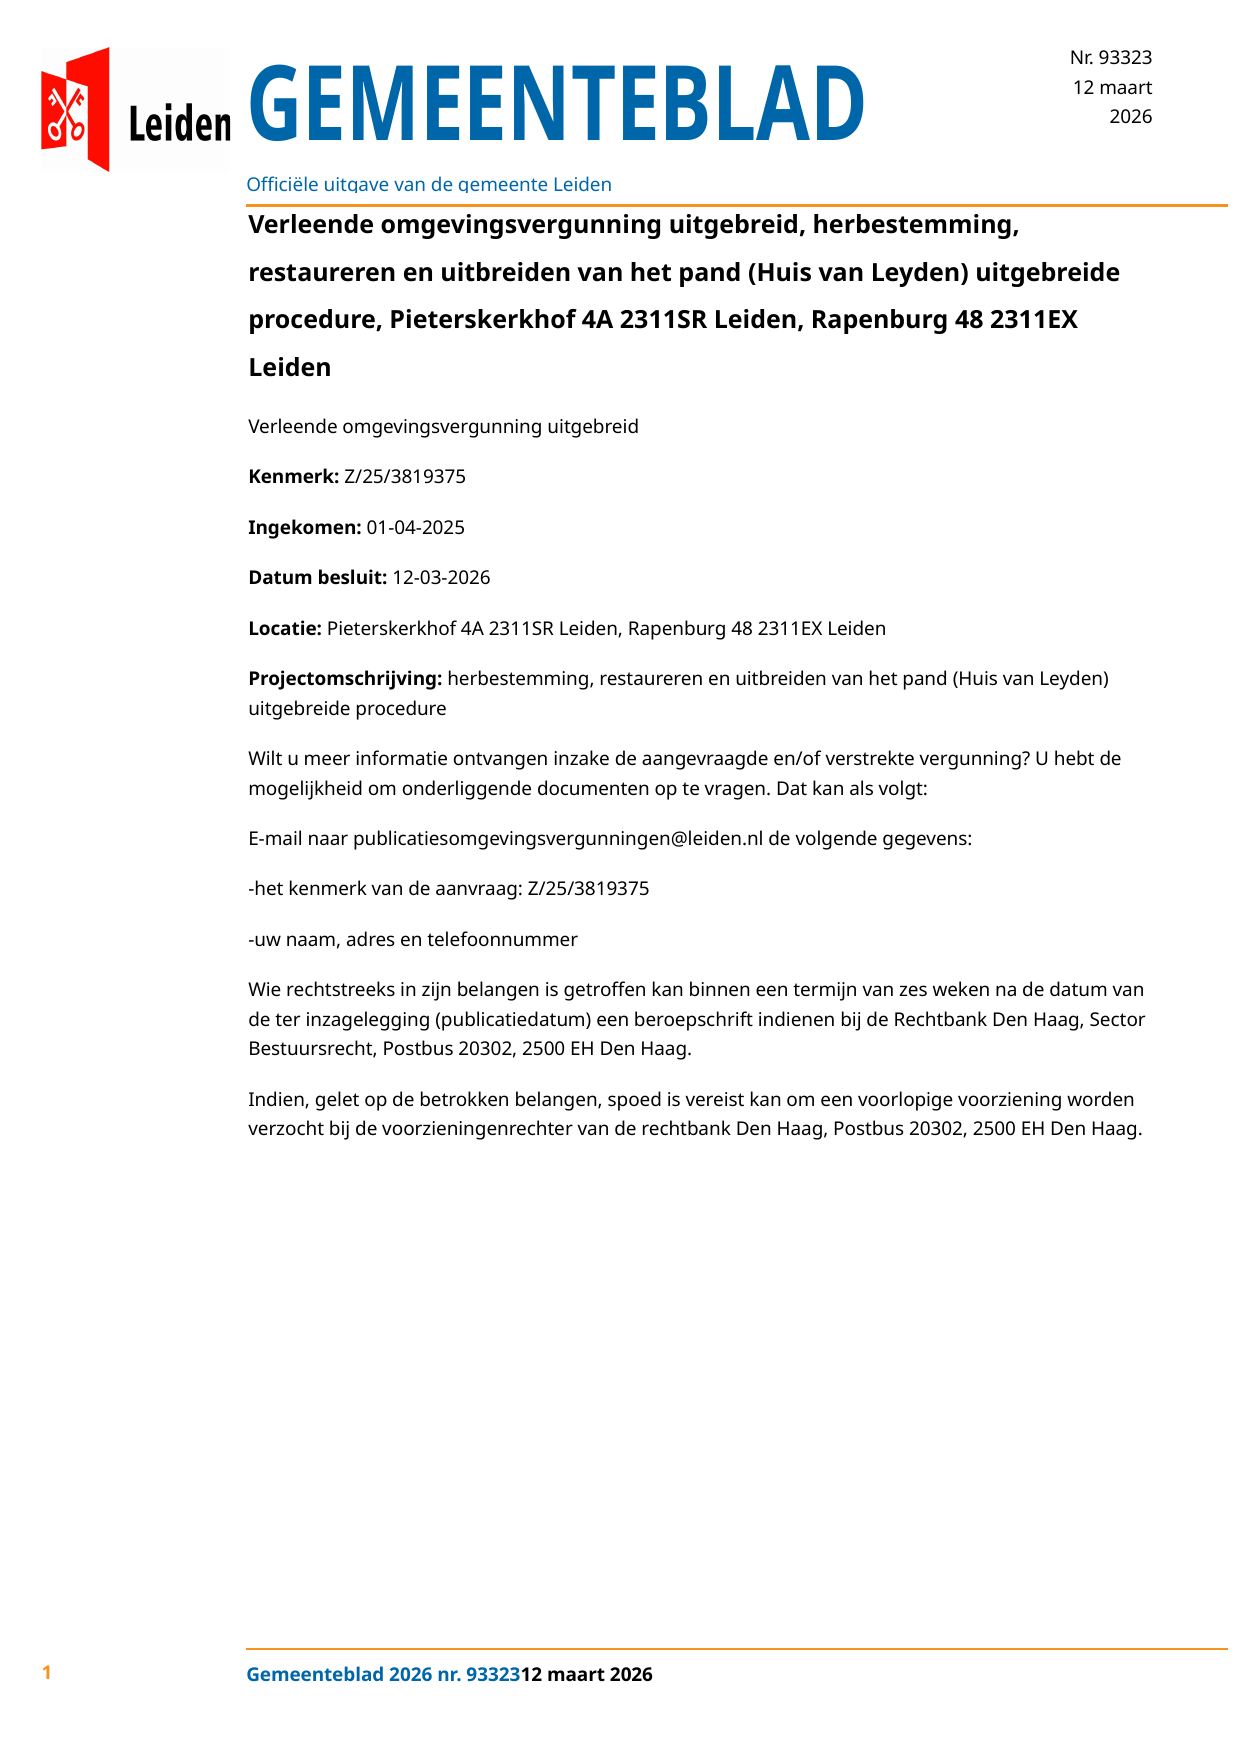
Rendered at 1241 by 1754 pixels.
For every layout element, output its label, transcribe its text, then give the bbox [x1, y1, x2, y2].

text Wilt u meer informatie ontvangen inzake de aangevraagde en/of verstrekte vergunning? U hebt de mogelijkheid om onderliggende documenten op te vragen. Dat kan als volgt: [248, 745, 1152, 801]
text Indien, gelet op de betrokken belangen, spoed is vereist kan om een voorlopige voorziening worden verzocht bij de voorzieningenrechter van de rechtbank Den Haag, Postbus 20302, 2500 EH Den Haag. [248, 1086, 1152, 1141]
text Verleende omgevingsvergunning uitgebreid [248, 413, 1152, 439]
text Datum besluit: 12-03-2026 [248, 564, 1152, 590]
picture [41, 47, 231, 172]
text Kenmerk: Z/25/3819375 [248, 463, 1152, 489]
text Ingekomen: 01-04-2025 [248, 514, 1152, 540]
text -uw naam, adres en telefoonnummer [248, 926, 1152, 952]
text E-mail naar publicatiesomgevingsvergunningen@leiden.nl de volgende gegevens: [248, 825, 1152, 851]
text Locatie: Pieterskerkhof 4A 2311SR Leiden, Rapenburg 48 2311EX Leiden [248, 615, 1152, 641]
text Projectomschrijving: herbestemming, restaureren en uitbreiden van het pand (Huis van Leyden) uitgebreide procedure [248, 665, 1152, 721]
text -het kenmerk van de aanvraag: Z/25/3819375 [248, 876, 1152, 901]
text Verleende omgevingsvergunning uitgebreid, herbestemming, restaureren en uitbreiden van het pand (Huis van Leyden) uitgebreide procedure, Pieterskerkhof 4A 2311SR Leiden, Rapenburg 48 2311EX Leiden [248, 207, 1152, 384]
text Wie rechtstreeks in zijn belangen is getroffen kan binnen een termijn van zes weken na de datum van de ter inzagelegging (publicatiedatum) een beroepschrift indienen bij de Rechtbank Den Haag, Sector Bestuursrecht, Postbus 20302, 2500 EH Den Haag. [248, 976, 1152, 1061]
